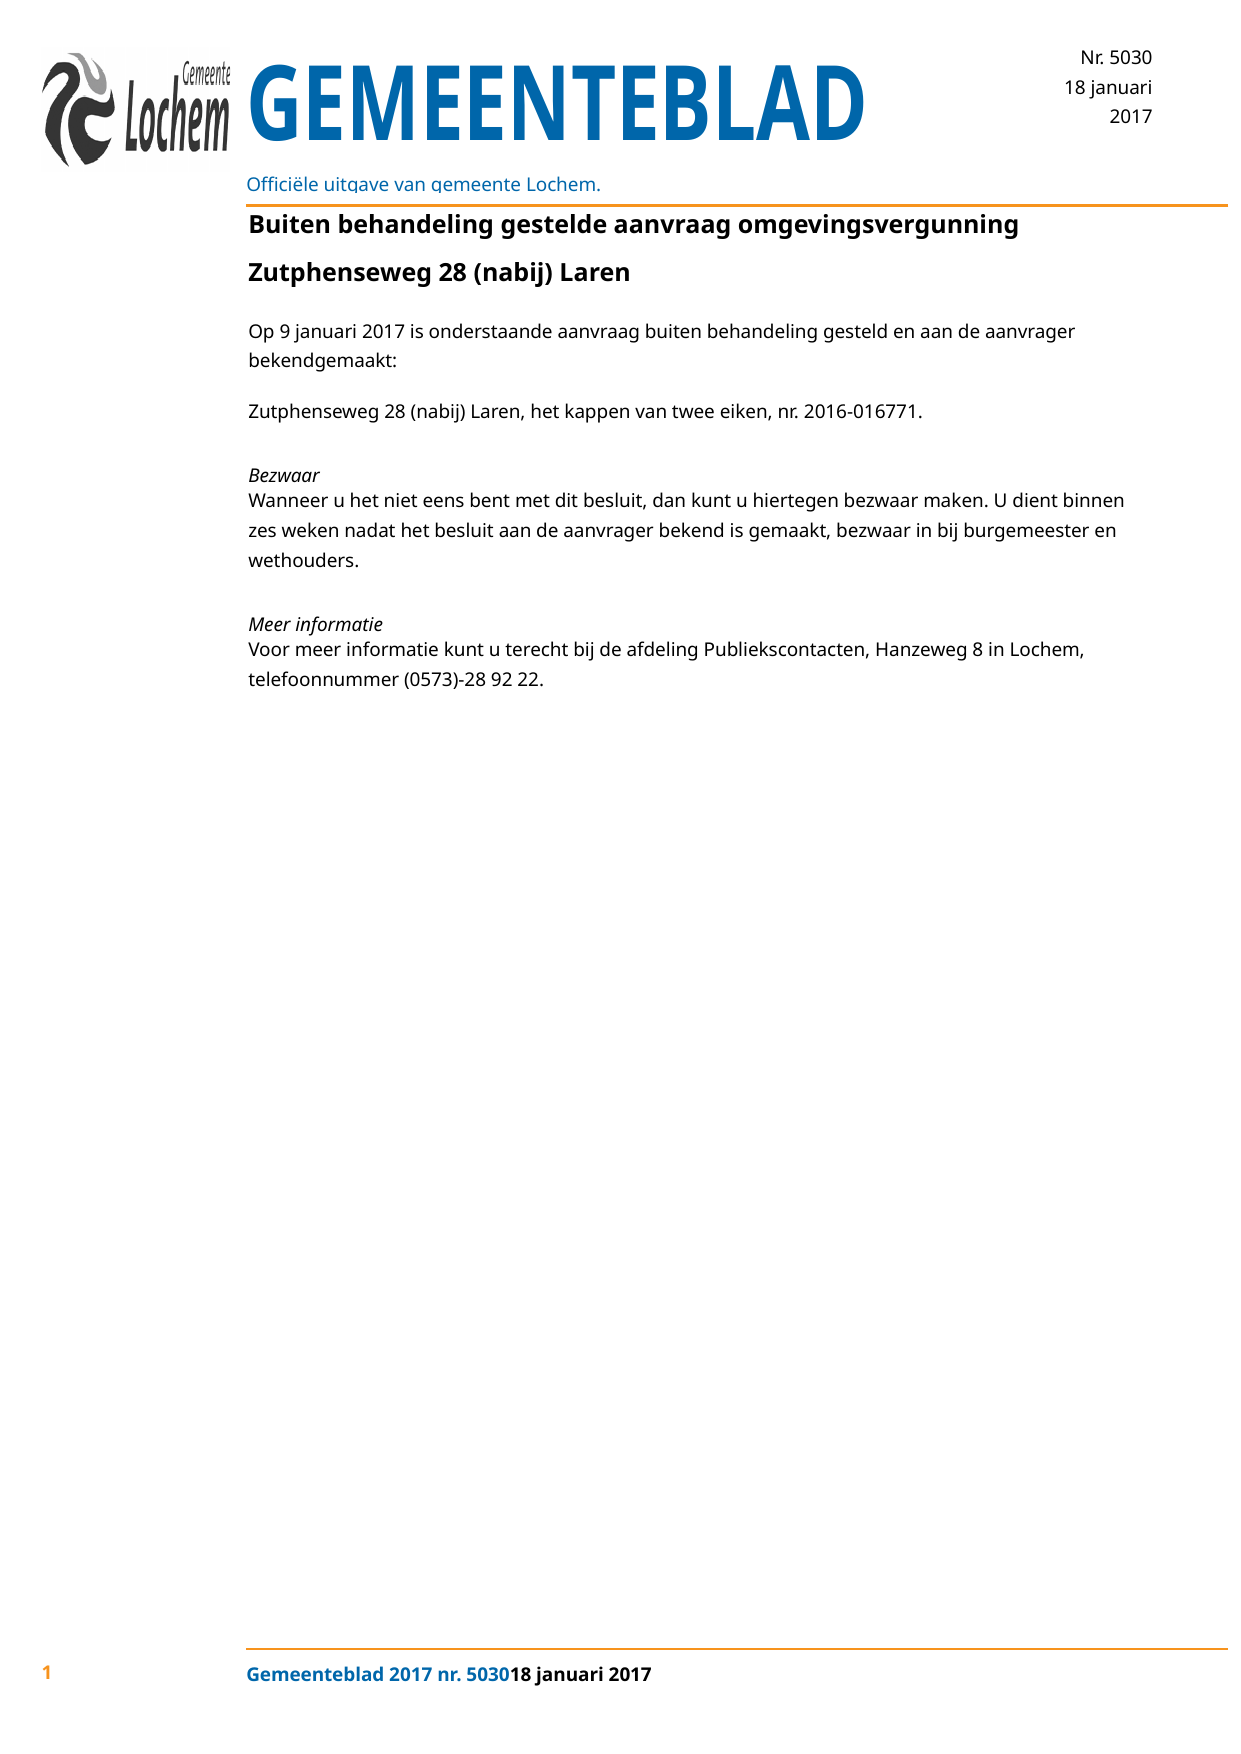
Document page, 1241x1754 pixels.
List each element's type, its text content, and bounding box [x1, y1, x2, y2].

text Bezwaar [248, 462, 1152, 488]
text Voor meer informatie kunt u terecht bij de afdeling Publiekscontacten, Hanzeweg 8 in Lochem, telefoonnummer (0573)-28 92 22. [248, 636, 1152, 692]
text Wanneer u het niet eens bent met dit besluit, dan kunt u hiertegen bezwaar maken. U dient binnen zes weken nadat het besluit aan de aanvrager bekend is gemaakt, bezwaar in bij burgemeester en wethouders. [248, 488, 1152, 572]
picture [41, 47, 231, 172]
text Meer informatie [248, 611, 1152, 636]
text Op 9 januari 2017 is onderstaande aanvraag buiten behandeling gesteld en aan de aanvrager bekendgemaakt: [248, 318, 1152, 373]
text Buiten behandeling gestelde aanvraag omgevingsvergunning Zutphenseweg 28 (nabij) Laren [248, 207, 1152, 288]
text Zutphenseweg 28 (nabij) Laren, het kappen van twee eiken, nr. 2016-016771. [248, 398, 1152, 424]
